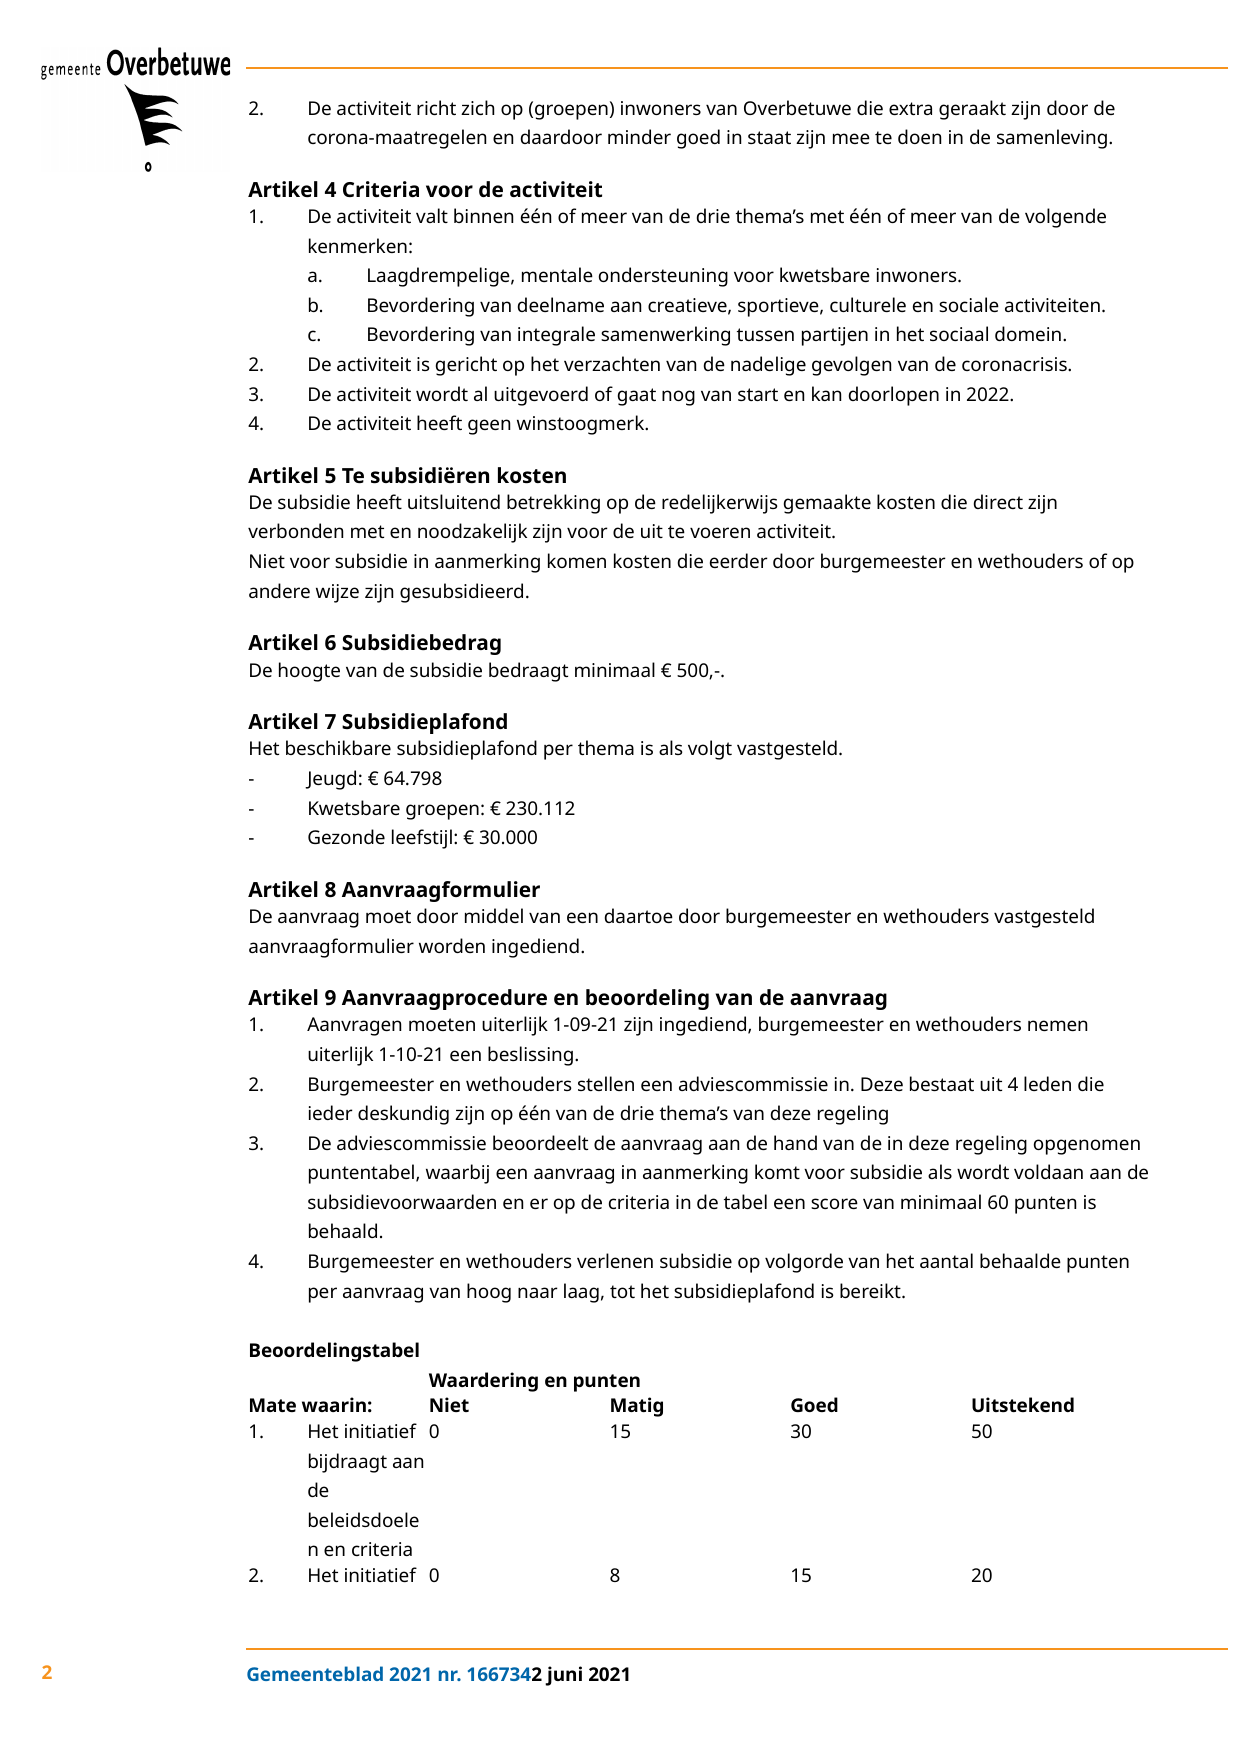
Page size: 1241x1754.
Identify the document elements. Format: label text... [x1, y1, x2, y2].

list De activiteit heeft geen winstoogmerk. [248, 410, 1152, 436]
text De subsidie heeft uitsluitend betrekking op de redelijkerwijs gemaakte kosten die direct zijn verbonden met en noodzakelijk zijn voor de uit te voeren activiteit. [248, 489, 1152, 544]
table_cell 20 [971, 1562, 1152, 1588]
list Burgemeester en wethouders stellen een adviescommissie in. Deze bestaat uit 4 leden die ieder deskundig zijn op één van de drie thema’s van deze regeling [248, 1071, 1152, 1126]
table_header Waardering en punten [429, 1367, 1152, 1392]
list Gezonde leefstijl: € 30.000 [248, 824, 1152, 850]
text Niet voor subsidie in aanmerking komen kosten die eerder door burgemeester en wethouders of op andere wijze zijn gesubsidieerd. [248, 548, 1152, 604]
table_cell Goed [790, 1393, 971, 1418]
picture [41, 47, 231, 172]
text Artikel 9 Aanvraagprocedure en beoordeling van de aanvraag [248, 983, 1152, 1012]
text Het beschikbare subsidieplafond per thema is als volgt vastgesteld. [248, 736, 1152, 761]
text De aanvraag moet door middel van een daartoe door burgemeester en wethouders vastgesteld aanvraagformulier worden ingediend. [248, 903, 1152, 958]
table_cell Niet [429, 1393, 609, 1418]
table_cell 30 [790, 1418, 971, 1562]
text Beoordelingstabel [248, 1337, 1152, 1363]
table_cell 8 [609, 1562, 790, 1588]
table_cell 0 [429, 1562, 609, 1588]
list Laagdrempelige, mentale ondersteuning voor kwetsbare inwoners. [307, 262, 1152, 288]
text Artikel 5 Te subsidiëren kosten [248, 461, 1152, 489]
table_cell 15 [790, 1562, 971, 1588]
table_cell Uitstekend [971, 1393, 1152, 1418]
table_cell 15 [609, 1418, 790, 1562]
table_cell 0 [429, 1418, 609, 1562]
text Artikel 4 Criteria voor de activiteit [248, 175, 1152, 203]
list Burgemeester en wethouders verlenen subsidie op volgorde van het aantal behaalde punten per aanvraag van hoog naar laag, tot het subsidieplafond is bereikt. [248, 1248, 1152, 1304]
table_cell Het initiatief bijdraagt aan de beleidsdoelen en criteria [248, 1418, 429, 1562]
table_cell 50 [971, 1418, 1152, 1562]
list Jeugd: € 64.798 [248, 765, 1152, 791]
list De activiteit is gericht op het verzachten van de nadelige gevolgen van de coronacrisis. [248, 351, 1152, 377]
text De hoogte van de subsidie bedraagt minimaal € 500,-. [248, 657, 1152, 682]
table_header [248, 1367, 429, 1392]
text Artikel 8 Aanvraagformulier [248, 875, 1152, 903]
list Kwetsbare groepen: € 230.112 [248, 795, 1152, 821]
table_cell Matig [609, 1393, 790, 1418]
list De activiteit valt binnen één of meer van de drie thema’s met één of meer van de volgende kenmerken: [248, 203, 1152, 258]
list De activiteit richt zich op (groepen) inwoners van Overbetuwe die extra geraakt zijn door de corona-maatregelen en daardoor minder goed in staat zijn mee te doen in de samenleving. [248, 95, 1152, 150]
list Aanvragen moeten uiterlijk 1-09-21 zijn ingediend, burgemeester en wethouders nemen uiterlijk 1-10-21 een beslissing. [248, 1012, 1152, 1067]
list Bevordering van deelname aan creatieve, sportieve, culturele en sociale activiteiten. [307, 292, 1152, 318]
text Artikel 6 Subsidiebedrag [248, 628, 1152, 657]
table_cell Mate waarin: [248, 1393, 429, 1418]
text Artikel 7 Subsidieplafond [248, 707, 1152, 736]
list De adviescommissie beoordeelt de aanvraag aan de hand van de in deze regeling opgenomen puntentabel, waarbij een aanvraag in aanmerking komt voor subsidie als wordt voldaan aan de subsidievoorwaarden en er op de criteria in de tabel een score van minimaal 60 punten is behaald. [248, 1130, 1152, 1244]
list De activiteit wordt al uitgevoerd of gaat nog van start en kan doorlopen in 2022. [248, 381, 1152, 406]
table_cell Het initiatief [248, 1562, 429, 1588]
list Bevordering van integrale samenwerking tussen partijen in het sociaal domein. [307, 322, 1152, 347]
